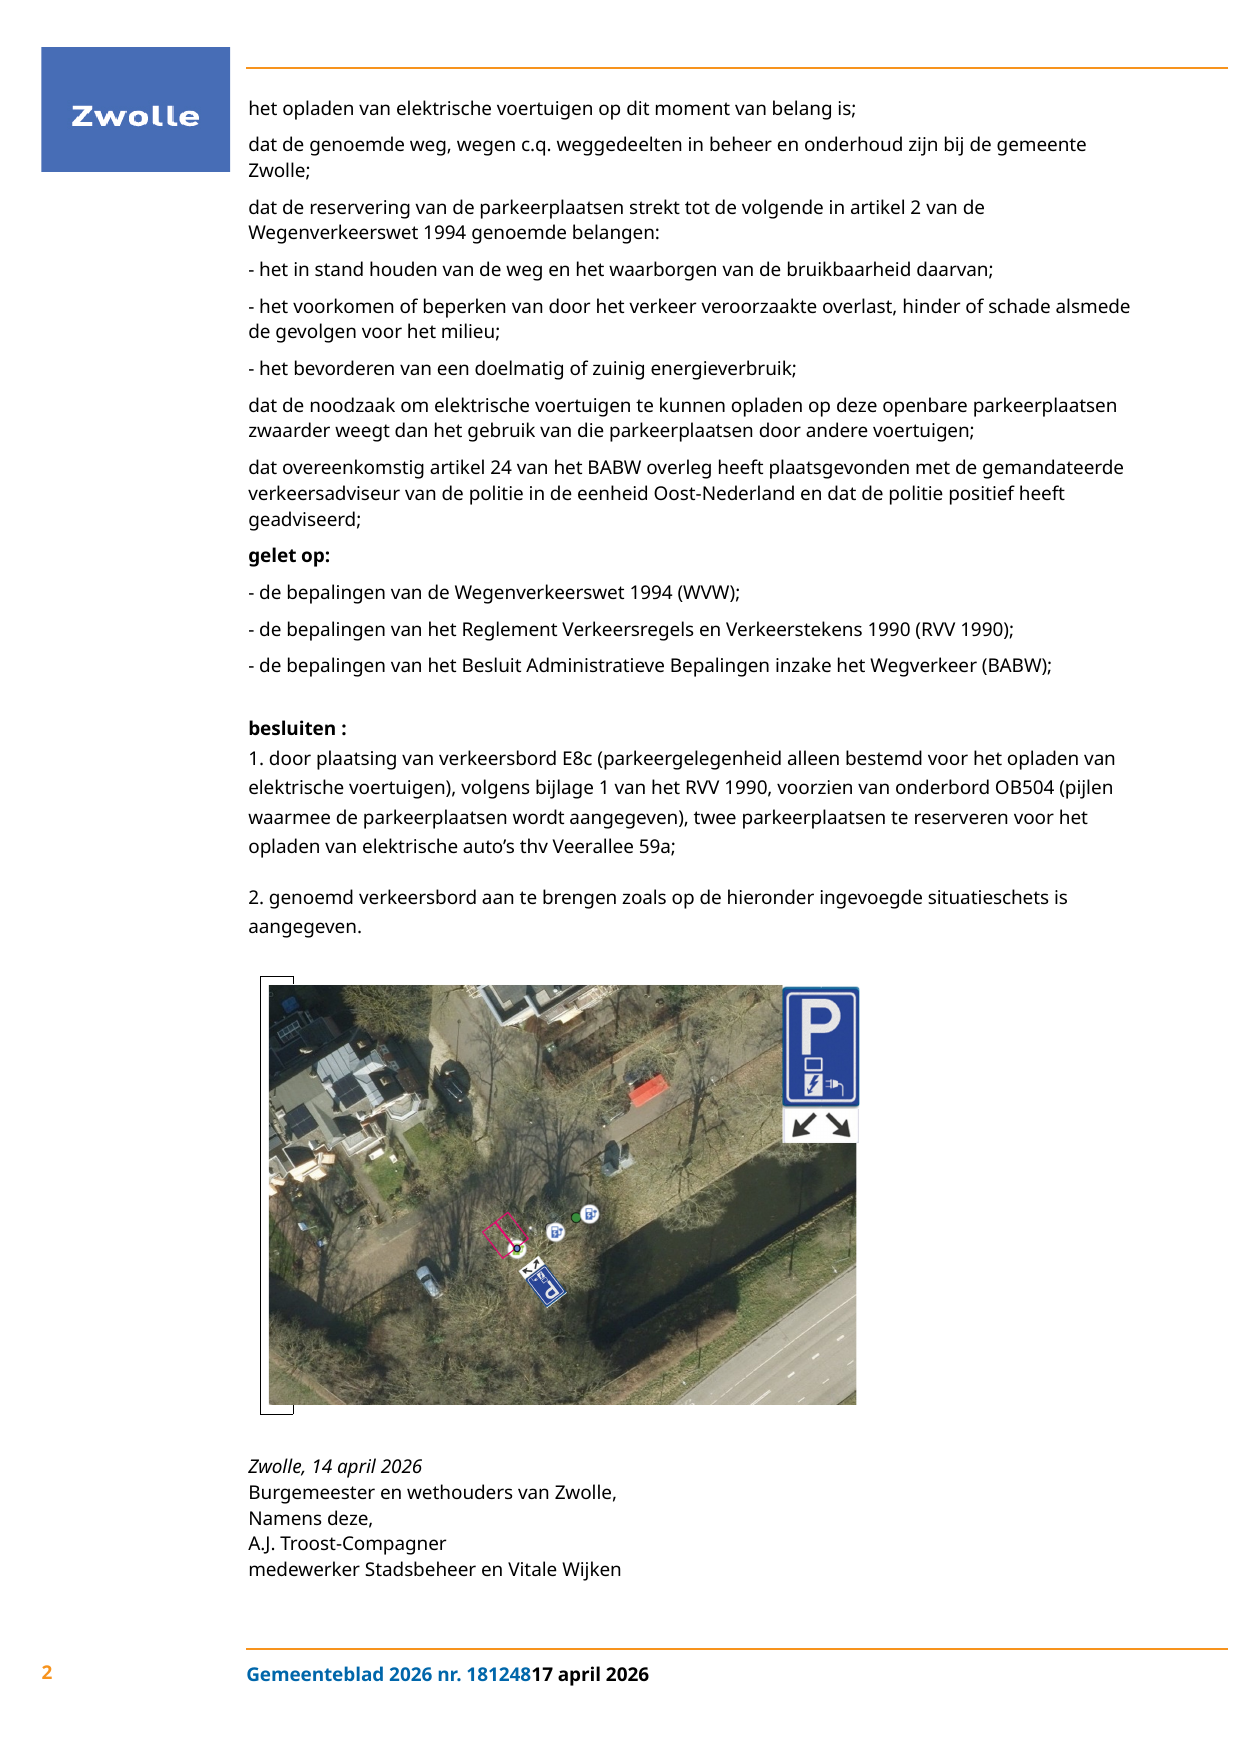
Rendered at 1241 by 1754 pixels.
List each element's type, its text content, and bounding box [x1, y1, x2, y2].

text dat de reservering van de parkeerplaatsen strekt tot de volgende in artikel 2 van de Wegenverkeerswet 1994 genoemde belangen: [248, 194, 1152, 245]
text A.J. Troost-Compagner [248, 1530, 1152, 1556]
text - de bepalingen van het Besluit Administratieve Bepalingen inzake het Wegverkeer (BABW); [248, 652, 1152, 678]
text gelet op: [248, 542, 1152, 568]
text dat overeenkomstig artikel 24 van het BABW overleg heeft plaatsgevonden met de gemandateerde verkeersadviseur van de politie in de eenheid Oost-Nederland en dat de politie positief heeft geadviseerd; [248, 454, 1152, 532]
picture [268, 984, 860, 1405]
text dat de genoemde weg, wegen c.q. weggedeelten in beheer en onderhoud zijn bij de gemeente Zwolle; [248, 131, 1152, 183]
text Zwolle, 14 april 2026 [248, 1453, 1152, 1479]
text - het in stand houden van de weg en het waarborgen van de bruikbaarheid daarvan; [248, 256, 1152, 282]
text - de bepalingen van de Wegenverkeerswet 1994 (WVW); [248, 579, 1152, 605]
text Namens deze, [248, 1505, 1152, 1530]
text Burgemeester en wethouders van Zwolle, [248, 1479, 1152, 1505]
text 2. genoemd verkeersbord aan te brengen zoals op de hieronder ingevoegde situatieschets is aangegeven. [248, 884, 1152, 939]
text 1. door plaatsing van verkeersbord E8c (parkeergelegenheid alleen bestemd voor het opladen van elektrische voertuigen), volgens bijlage 1 van het RVV 1990, voorzien van onderbord OB504 (pijlen waarmee de parkeerplaatsen wordt aangegeven), twee parkeerplaatsen te reserveren voor het opladen van elektrische auto’s thv Veerallee 59a; [248, 745, 1152, 859]
text besluiten : [248, 715, 1152, 741]
text - de bepalingen van het Reglement Verkeersregels en Verkeerstekens 1990 (RVV 1990); [248, 616, 1152, 642]
text medewerker Stadsbeheer en Vitale Wijken [248, 1556, 1152, 1582]
text het opladen van elektrische voertuigen op dit moment van belang is; [248, 95, 1152, 121]
text - het bevorderen van een doelmatig of zuinig energieverbruik; [248, 355, 1152, 381]
picture [41, 47, 231, 172]
text - het voorkomen of beperken van door het verkeer veroorzaakte overlast, hinder of schade alsmede de gevolgen voor het milieu; [248, 293, 1152, 344]
text dat de noodzaak om elektrische voertuigen te kunnen opladen op deze openbare parkeerplaatsen zwaarder weegt dan het gebruik van die parkeerplaatsen door andere voertuigen; [248, 392, 1152, 443]
